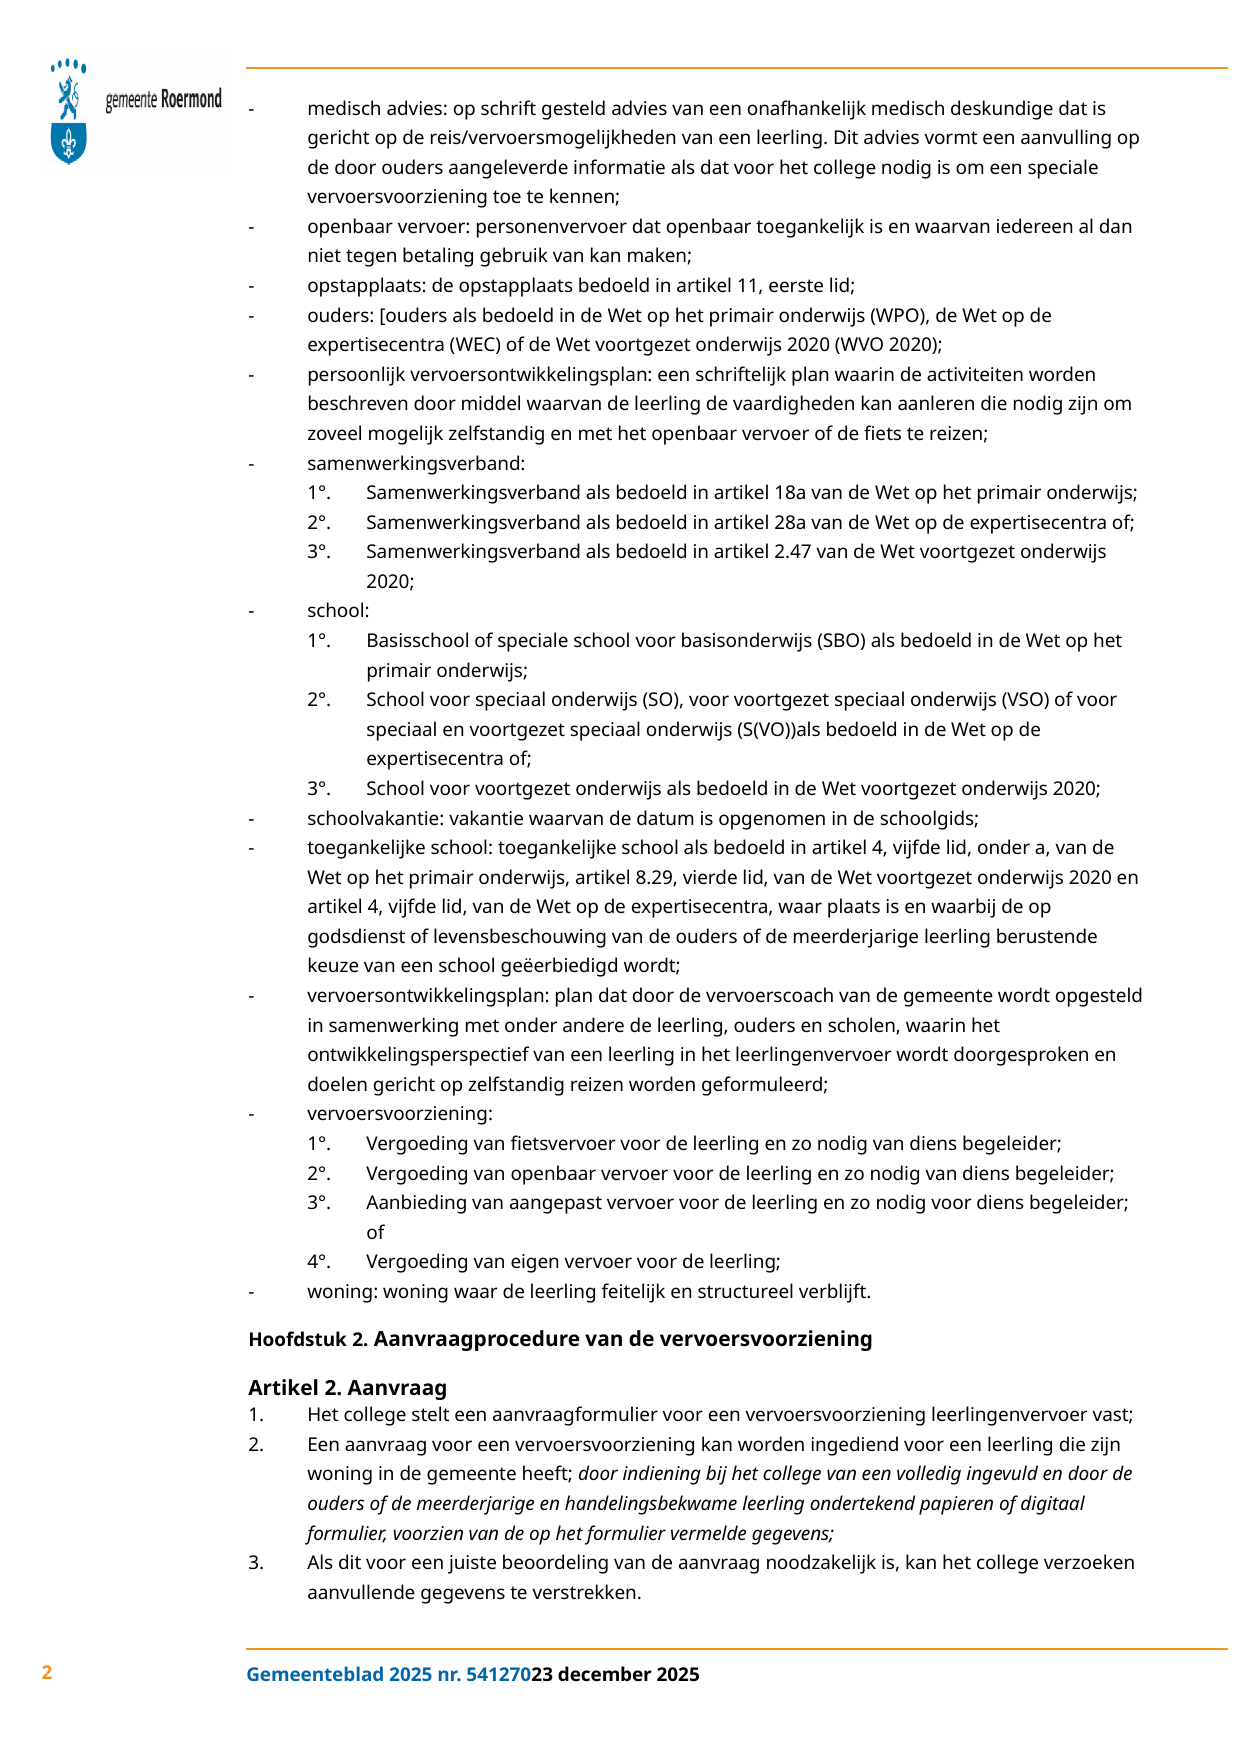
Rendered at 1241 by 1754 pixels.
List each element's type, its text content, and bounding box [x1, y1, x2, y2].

list opstapplaats: de opstapplaats bedoeld in artikel 11, eerste lid; [248, 272, 1152, 298]
list vervoersvoorziening: [248, 1101, 1152, 1126]
list school: [248, 598, 1152, 623]
list toegankelijke school: toegankelijke school als bedoeld in artikel 4, vijfde lid, onder a, van de Wet op het primair onderwijs, artikel 8.29, vierde lid, van de Wet voortgezet onderwijs 2020 en artikel 4, vijfde lid, van de Wet op de expertisecentra, waar plaats is en waarbij de op godsdienst of levensbeschouwing van de ouders of de meerderjarige leerling berustende keuze van een school geëerbiedigd wordt; [248, 834, 1152, 978]
picture [41, 47, 231, 172]
list Basisschool of speciale school voor basisonderwijs (SBO) als bedoeld in de Wet op het primair onderwijs; [307, 627, 1152, 683]
list medisch advies: op schrift gesteld advies van een onafhankelijk medisch deskundige dat is gericht op de reis/vervoersmogelijkheden van een leerling. Dit advies vormt een aanvulling op de door ouders aangeleverde informatie als dat voor het college nodig is om een speciale vervoersvoorziening toe te kennen; [248, 95, 1152, 209]
list Als dit voor een juiste beoordeling van de aanvraag noodzakelijk is, kan het college verzoeken aanvullende gegevens te verstrekken. [248, 1549, 1152, 1605]
list School voor voortgezet onderwijs als bedoeld in de Wet voortgezet onderwijs 2020; [307, 775, 1152, 801]
list Een aanvraag voor een vervoersvoorziening kan worden ingediend voor een leerling die zijn woning in de gemeente heeft; door indiening bij het college van een volledig ingevuld en door de ouders of de meerderjarige en handelingsbekwame leerling ondertekend papieren of digitaal formulier, voorzien van de op het formulier vermelde gegevens; [248, 1431, 1152, 1546]
list Samenwerkingsverband als bedoeld in artikel 28a van de Wet op de expertisecentra of; [307, 509, 1152, 535]
list Vergoeding van fietsvervoer voor de leerling en zo nodig van diens begeleider; [307, 1130, 1152, 1156]
list persoonlijk vervoersontwikkelingsplan: een schriftelijk plan waarin de activiteiten worden beschreven door middel waarvan de leerling de vaardigheden kan aanleren die nodig zijn om zoveel mogelijk zelfstandig en met het openbaar vervoer of de fiets te reizen; [248, 361, 1152, 446]
list Samenwerkingsverband als bedoeld in artikel 2.47 van de Wet voortgezet onderwijs 2020; [307, 538, 1152, 594]
list ouders: [ouders als bedoeld in de Wet op het primair onderwijs (WPO), de Wet op de expertisecentra (WEC) of de Wet voortgezet onderwijs 2020 (WVO 2020); [248, 302, 1152, 357]
text Artikel 2. Aanvraag [248, 1373, 1152, 1401]
list Samenwerkingsverband als bedoeld in artikel 18a van de Wet op het primair onderwijs; [307, 479, 1152, 505]
list School voor speciaal onderwijs (SO), voor voortgezet speciaal onderwijs (VSO) of voor speciaal en voortgezet speciaal onderwijs (S(VO))als bedoeld in de Wet op de expertisecentra of; [307, 686, 1152, 771]
list Vergoeding van openbaar vervoer voor de leerling en zo nodig van diens begeleider; [307, 1160, 1152, 1186]
list samenwerkingsverband: [248, 450, 1152, 476]
list Vergoeding van eigen vervoer voor de leerling; [307, 1248, 1152, 1274]
list woning: woning waar de leerling feitelijk en structureel verblijft. [248, 1278, 1152, 1304]
list vervoersontwikkelingsplan: plan dat door de vervoerscoach van de gemeente wordt opgesteld in samenwerking met onder andere de leerling, ouders en scholen, waarin het ontwikkelingsperspectief van een leerling in het leerlingenvervoer wordt doorgesproken en doelen gericht op zelfstandig reizen worden geformuleerd; [248, 982, 1152, 1097]
list openbaar vervoer: personenvervoer dat openbaar toegankelijk is en waarvan iedereen al dan niet tegen betaling gebruik van kan maken; [248, 213, 1152, 268]
list Het college stelt een aanvraagformulier voor een vervoersvoorziening leerlingenvervoer vast; [248, 1401, 1152, 1427]
list Aanbieding van aangepast vervoer voor de leerling en zo nodig voor diens begeleider; of [307, 1189, 1152, 1245]
list schoolvakantie: vakantie waarvan de datum is opgenomen in de schoolgids; [248, 805, 1152, 831]
text Hoofdstuk 2. Aanvraagprocedure van de vervoersvoorziening [248, 1324, 1152, 1352]
